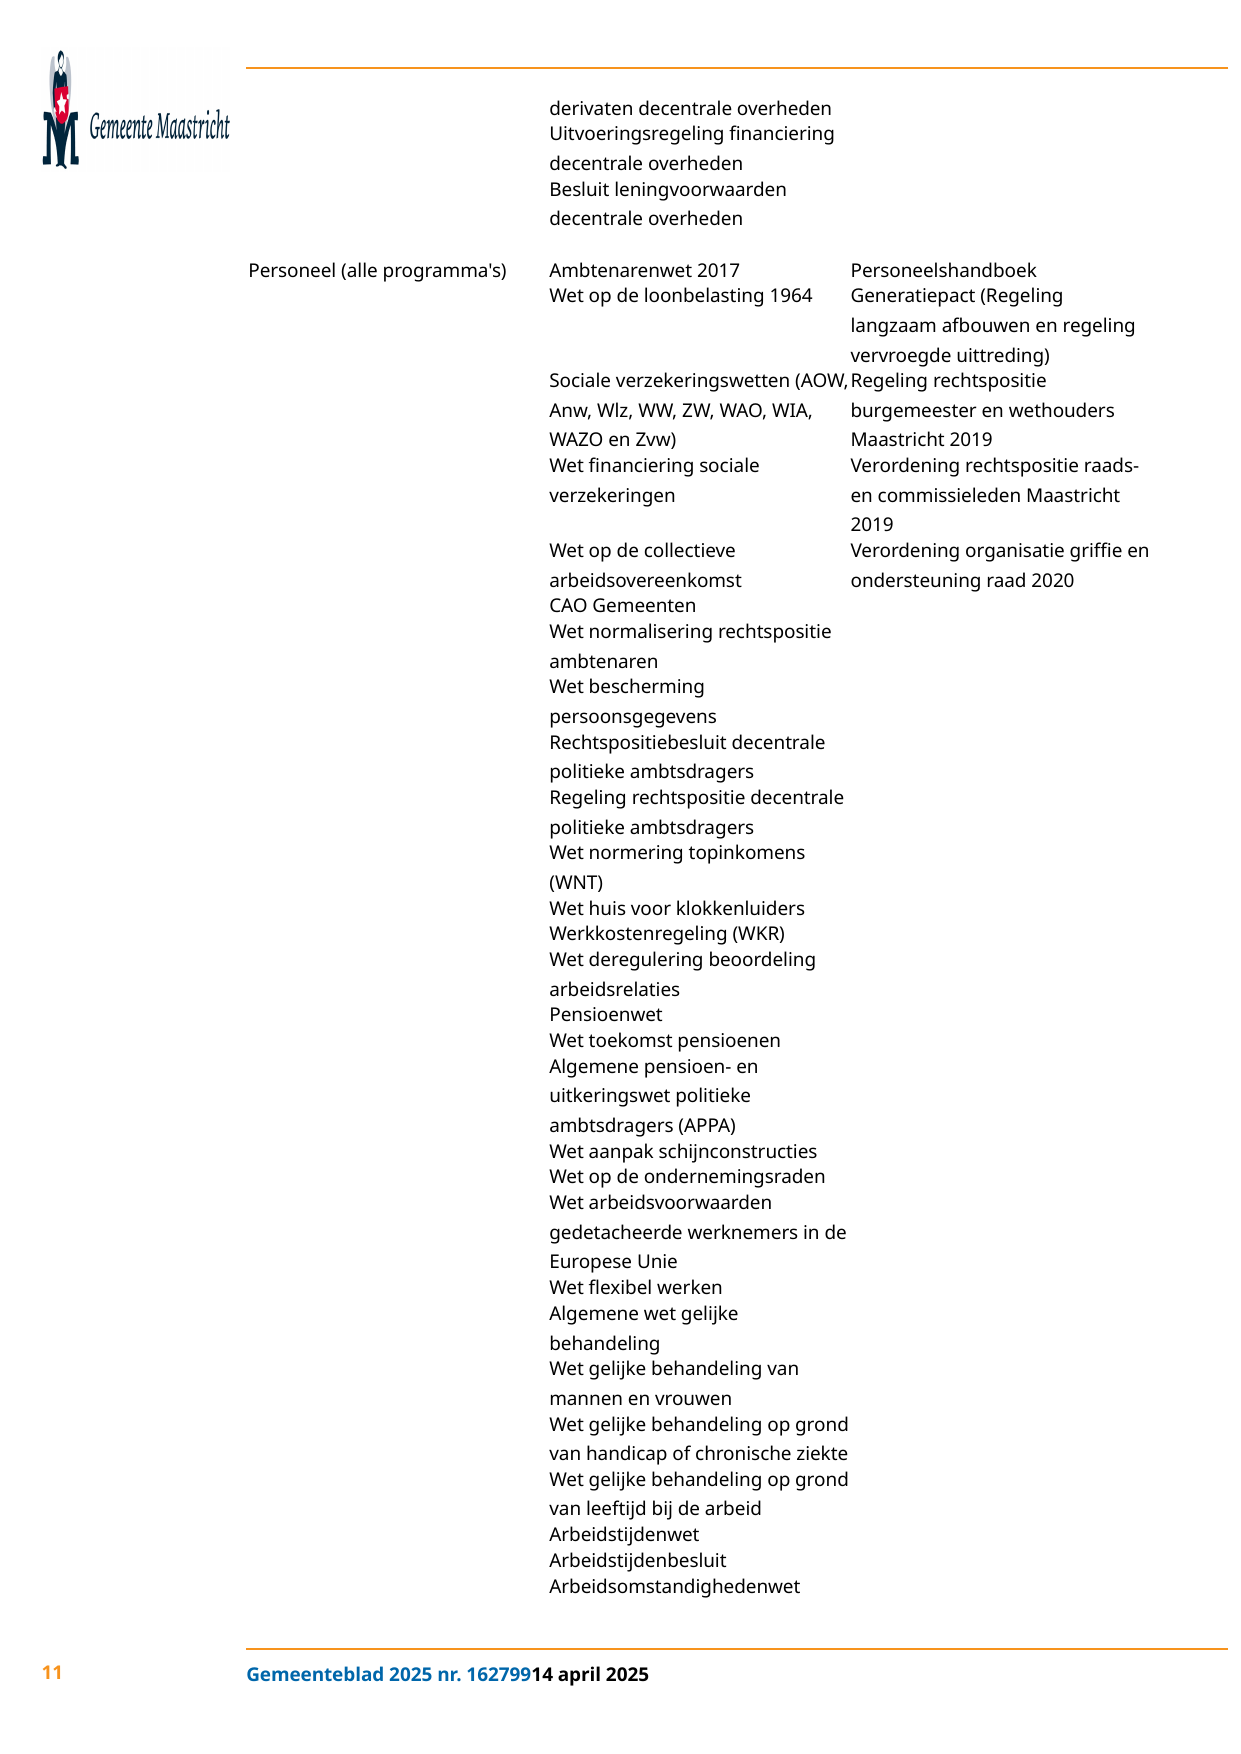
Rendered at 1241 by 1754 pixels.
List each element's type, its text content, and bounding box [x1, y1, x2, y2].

table_cell Wet op de ondernemingsraden [549, 1164, 850, 1189]
table_cell Rechtspositiebesluit decentrale politieke ambtsdragers [549, 729, 850, 784]
table_cell Wet aanpak schijnconstructies [549, 1138, 850, 1164]
table_cell [850, 1521, 1152, 1547]
table_cell [850, 921, 1152, 946]
table_cell [850, 1053, 1152, 1138]
table_cell Verordening organisatie griffie en ondersteuning raad 2020 [850, 537, 1152, 593]
table_cell [850, 1573, 1152, 1598]
table_cell Arbeidsomstandighedenwet [549, 1573, 850, 1598]
table_cell Regeling rechtspositie burgemeester en wethouders Maastricht 2019 [850, 368, 1152, 452]
table_cell Wet arbeidsvoorwaarden gedetacheerde werknemers in de Europese Unie [549, 1190, 850, 1274]
table_cell [850, 946, 1152, 1002]
table_cell Regeling rechtspositie decentrale politieke ambtsdragers [549, 784, 850, 839]
table_cell Wet deregulering beoordeling arbeidsrelaties [549, 946, 850, 1002]
table_cell [850, 784, 1152, 839]
table_cell [850, 231, 1152, 257]
table_cell [850, 1028, 1152, 1053]
table_cell Wet op de collectieve arbeidsovereenkomst [549, 537, 850, 593]
table_cell [850, 121, 1152, 176]
table_cell Wet gelijke behandeling op grond van handicap of chronische ziekte [549, 1411, 850, 1466]
table_cell Uitvoeringsregeling financiering decentrale overheden [549, 121, 850, 176]
table_cell Besluit leningvoorwaarden decentrale overheden [549, 176, 850, 231]
table_cell Wet toekomst pensioenen [549, 1028, 850, 1053]
table_cell Arbeidstijdenbesluit [549, 1547, 850, 1573]
table_cell [850, 1411, 1152, 1466]
table_cell [850, 1466, 1152, 1521]
table_cell [850, 95, 1152, 121]
table_cell Wet bescherming persoonsgegevens [549, 674, 850, 729]
table_cell [850, 618, 1152, 674]
table_cell Werkkostenregeling (WKR) [549, 921, 850, 946]
table_cell [850, 1138, 1152, 1164]
table_cell [850, 1547, 1152, 1573]
table_cell Wet normering topinkomens (WNT) [549, 840, 850, 895]
table_cell [850, 176, 1152, 231]
table_cell [549, 231, 850, 257]
table_cell Wet gelijke behandeling op grond van leeftijd bij de arbeid [549, 1466, 850, 1521]
table_cell Wet huis voor klokkenluiders [549, 895, 850, 921]
table_cell CAO Gemeenten [549, 593, 850, 618]
table_cell [850, 729, 1152, 784]
table_cell [850, 1164, 1152, 1189]
table_cell Wet gelijke behandeling van mannen en vrouwen [549, 1355, 850, 1411]
table_cell Wet op de loonbelasting 1964 [549, 283, 850, 367]
table_cell Pensioenwet [549, 1002, 850, 1027]
table_cell [850, 895, 1152, 921]
picture [41, 47, 231, 172]
table_cell Arbeidstijdenwet [549, 1521, 850, 1547]
table_cell [850, 840, 1152, 895]
table_cell Algemene pensioen- en uitkeringswet politieke ambtsdragers (APPA) [549, 1053, 850, 1138]
table_cell Wet normalisering rechtspositie ambtenaren [549, 618, 850, 674]
table_cell Personeelshandboek [850, 257, 1152, 283]
table_cell [850, 1002, 1152, 1027]
table_cell Generatiepact (Regeling langzaam afbouwen en regeling vervroegde uittreding) [850, 283, 1152, 367]
table_cell Sociale verzekeringswetten (AOW, Anw, Wlz, WW, ZW, WAO, WIA, WAZO en Zvw) [549, 368, 850, 452]
table_cell Verordening rechtspositie raads- en commissieleden Maastricht 2019 [850, 453, 1152, 537]
table_cell [850, 593, 1152, 618]
table_cell derivaten decentrale overheden [549, 95, 850, 121]
table_cell [850, 674, 1152, 729]
table_cell [248, 95, 549, 257]
table_cell [850, 1274, 1152, 1300]
table_cell Algemene wet gelijke behandeling [549, 1300, 850, 1355]
table_cell Personeel (alle programma's) [248, 257, 549, 1598]
table_cell [850, 1190, 1152, 1274]
table_cell Ambtenarenwet 2017 [549, 257, 850, 283]
table_cell [850, 1355, 1152, 1411]
table_cell Wet financiering sociale verzekeringen [549, 453, 850, 537]
table_cell [850, 1300, 1152, 1355]
table_cell Wet flexibel werken [549, 1274, 850, 1300]
